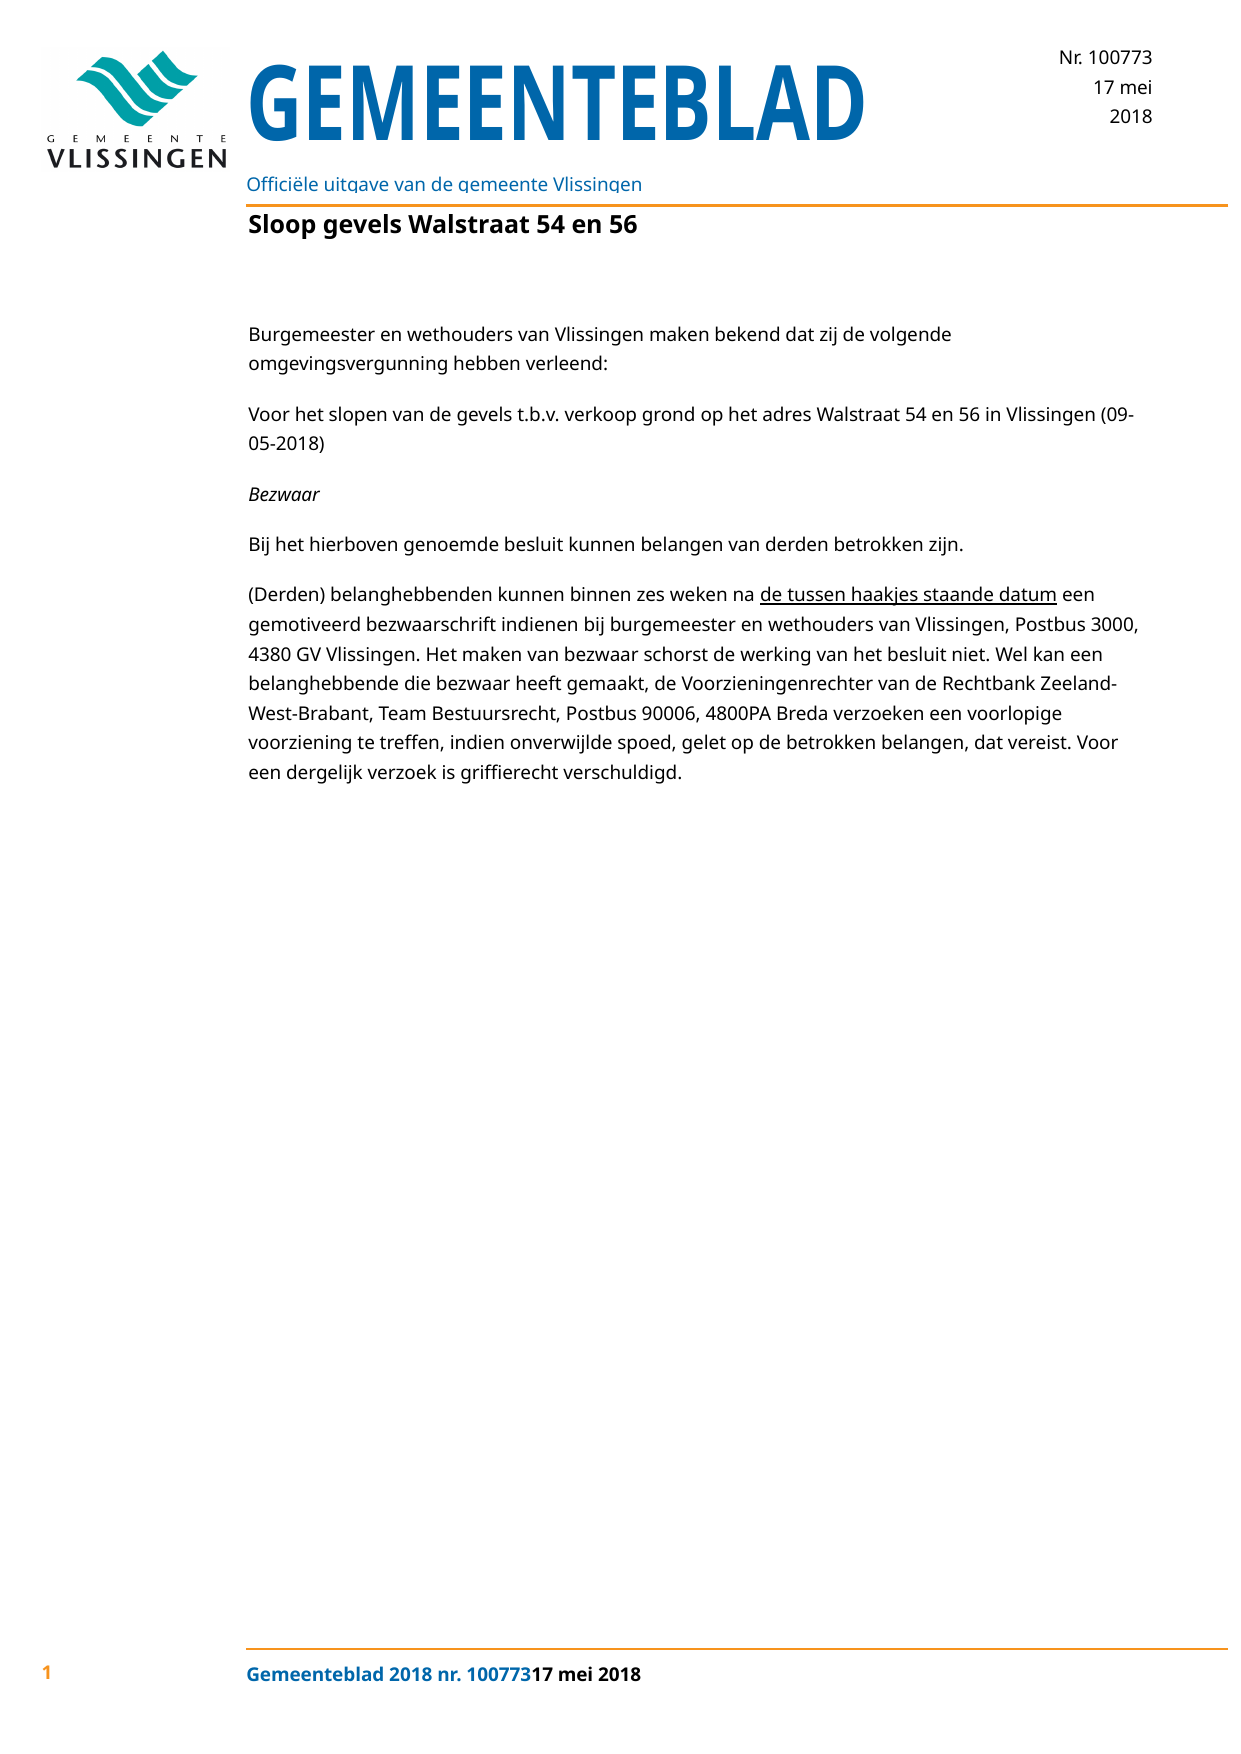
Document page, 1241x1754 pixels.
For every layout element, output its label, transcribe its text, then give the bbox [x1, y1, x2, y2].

picture [41, 47, 231, 172]
text Burgemeester en wethouders van Vlissingen maken bekend dat zij de volgende omgevingsvergunning hebben verleend: [248, 321, 1152, 376]
text (Derden) belanghebbenden kunnen binnen zes weken na de tussen haakjes staande datum een gemotiveerd bezwaarschrift indienen bij burgemeester en wethouders van Vlissingen, Postbus 3000, 4380 GV Vlissingen. Het maken van bezwaar schorst de werking van het besluit niet. Wel kan een belanghebbende die bezwaar heeft gemaakt, de Voorzieningenrechter van de Rechtbank Zeeland-West-Brabant, Team Bestuursrecht, Postbus 90006, 4800PA Breda verzoeken een voorlopige voorziening te treffen, indien onverwijlde spoed, gelet op de betrokken belangen, dat vereist. Voor een dergelijk verzoek is griffierecht verschuldigd. [248, 582, 1152, 785]
text Sloop gevels Walstraat 54 en 56 [248, 207, 1152, 241]
text Bezwaar [248, 481, 1152, 506]
text Voor het slopen van de gevels t.b.v. verkoop grond op het adres Walstraat 54 en 56 in Vlissingen (09-05-2018) [248, 401, 1152, 456]
text Bij het hierboven genoemde besluit kunnen belangen van derden betrokken zijn. [248, 531, 1152, 557]
